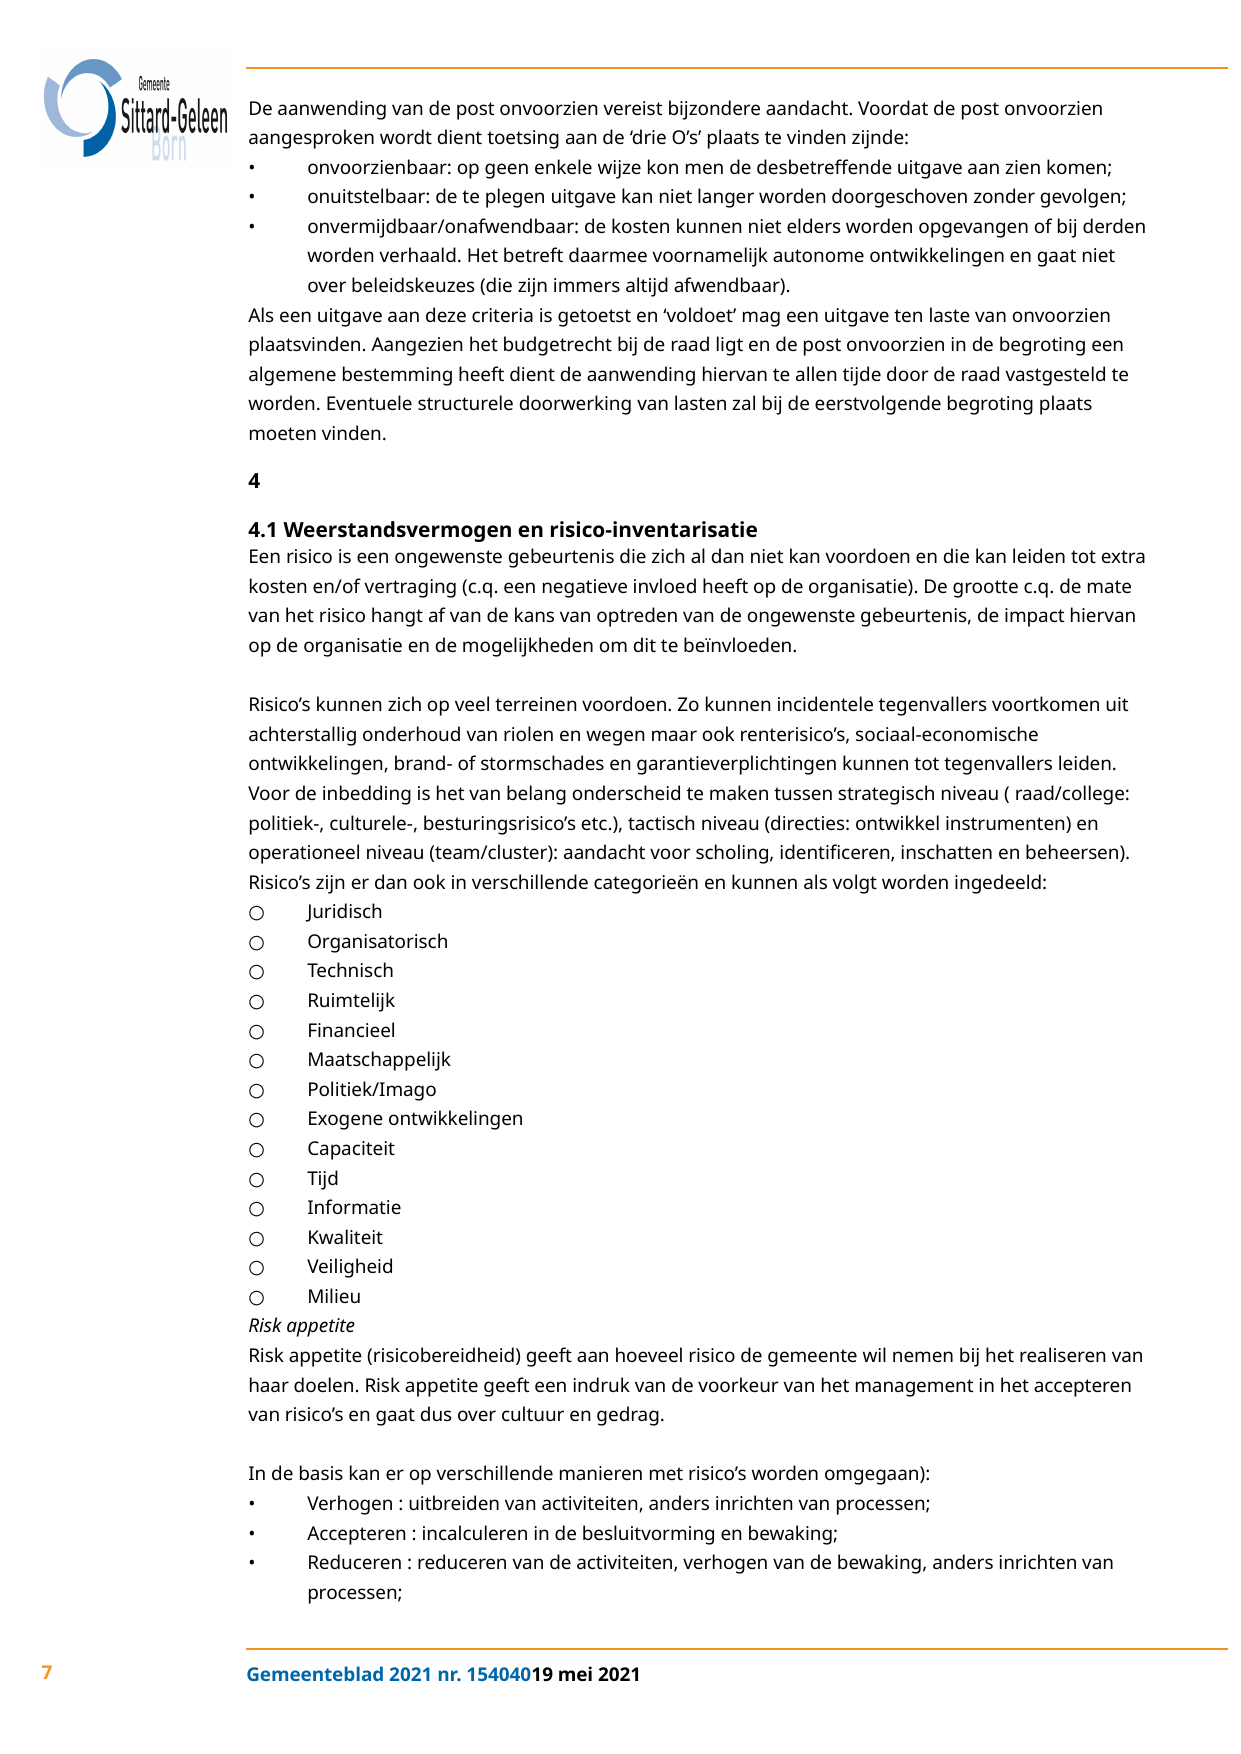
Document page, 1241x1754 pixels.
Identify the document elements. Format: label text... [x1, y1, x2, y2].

list Exogene ontwikkelingen [248, 1106, 1152, 1131]
text Risk appetite [248, 1313, 1152, 1338]
list Veiligheid [248, 1253, 1152, 1279]
list Politiek/Imago [248, 1076, 1152, 1102]
list Technisch [248, 958, 1152, 983]
list Ruimtelijk [248, 987, 1152, 1013]
list Maatschappelijk [248, 1046, 1152, 1072]
list onvermijdbaar/onafwendbaar: de kosten kunnen niet elders worden opgevangen of bij derden worden verhaald. Het betreft daarmee voornamelijk autonome ontwikkelingen en gaat niet over beleidskeuzes (die zijn immers altijd afwendbaar). [248, 213, 1152, 298]
list Verhogen : uitbreiden van activiteiten, anders inrichten van processen; [248, 1490, 1152, 1516]
list Tijd [248, 1165, 1152, 1191]
text 4 [248, 466, 1152, 494]
list Juridisch [248, 898, 1152, 924]
list Kwaliteit [248, 1224, 1152, 1250]
text In de basis kan er op verschillende manieren met risico’s worden omgegaan): [248, 1461, 1152, 1486]
text Risk appetite (risicobereidheid) geeft aan hoeveel risico de gemeente wil nemen bij het realiseren van haar doelen. Risk appetite geeft een indruk van de voorkeur van het management in het accepteren van risico’s en gaat dus over cultuur en gedrag. [248, 1342, 1152, 1427]
list Milieu [248, 1283, 1152, 1309]
list Reduceren : reduceren van de activiteiten, verhogen van de bewaking, anders inrichten van processen; [248, 1549, 1152, 1605]
list Accepteren : incalculeren in de besluitvorming en bewaking; [248, 1520, 1152, 1546]
text 4.1 Weerstandsvermogen en risico-inventarisatie [248, 515, 1152, 543]
text De aanwending van de post onvoorzien vereist bijzondere aandacht. Voordat de post onvoorzien aangesproken wordt dient toetsing aan de ‘drie O’s’ plaats te vinden zijnde: [248, 95, 1152, 150]
list onuitstelbaar: de te plegen uitgave kan niet langer worden doorgeschoven zonder gevolgen; [248, 183, 1152, 209]
text Een risico is een ongewenste gebeurtenis die zich al dan niet kan voordoen en die kan leiden tot extra kosten en/of vertraging (c.q. een negatieve invloed heeft op de organisatie). De grootte c.q. de mate van het risico hangt af van de kans van optreden van de ongewenste gebeurtenis, de impact hiervan op de organisatie en de mogelijkheden om dit te beïnvloeden. [248, 543, 1152, 658]
list Financieel [248, 1017, 1152, 1043]
picture [41, 47, 231, 172]
text Risico’s kunnen zich op veel terreinen voordoen. Zo kunnen incidentele tegenvallers voortkomen uit achterstallig onderhoud van riolen en wegen maar ook renterisico’s, sociaal-economische ontwikkelingen, brand- of stormschades en garantieverplichtingen kunnen tot tegenvallers leiden. Voor de inbedding is het van belang onderscheid te maken tussen strategisch niveau ( raad/college: politiek-, culturele-, besturingsrisico’s etc.), tactisch niveau (directies: ontwikkel instrumenten) en operationeel niveau (team/cluster): aandacht voor scholing, identificeren, inschatten en beheersen). Risico’s zijn er dan ook in verschillende categorieën en kunnen als volgt worden ingedeeld: [248, 691, 1152, 895]
list Organisatorisch [248, 928, 1152, 954]
text Als een uitgave aan deze criteria is getoetst en ‘voldoet’ mag een uitgave ten laste van onvoorzien plaatsvinden. Aangezien het budgetrecht bij de raad ligt en de post onvoorzien in de begroting een algemene bestemming heeft dient de aanwending hiervan te allen tijde door de raad vastgesteld te worden. Eventuele structurele doorwerking van lasten zal bij de eerstvolgende begroting plaats moeten vinden. [248, 302, 1152, 446]
list Capaciteit [248, 1135, 1152, 1161]
list Informatie [248, 1194, 1152, 1220]
list onvoorzienbaar: op geen enkele wijze kon men de desbetreffende uitgave aan zien komen; [248, 154, 1152, 180]
